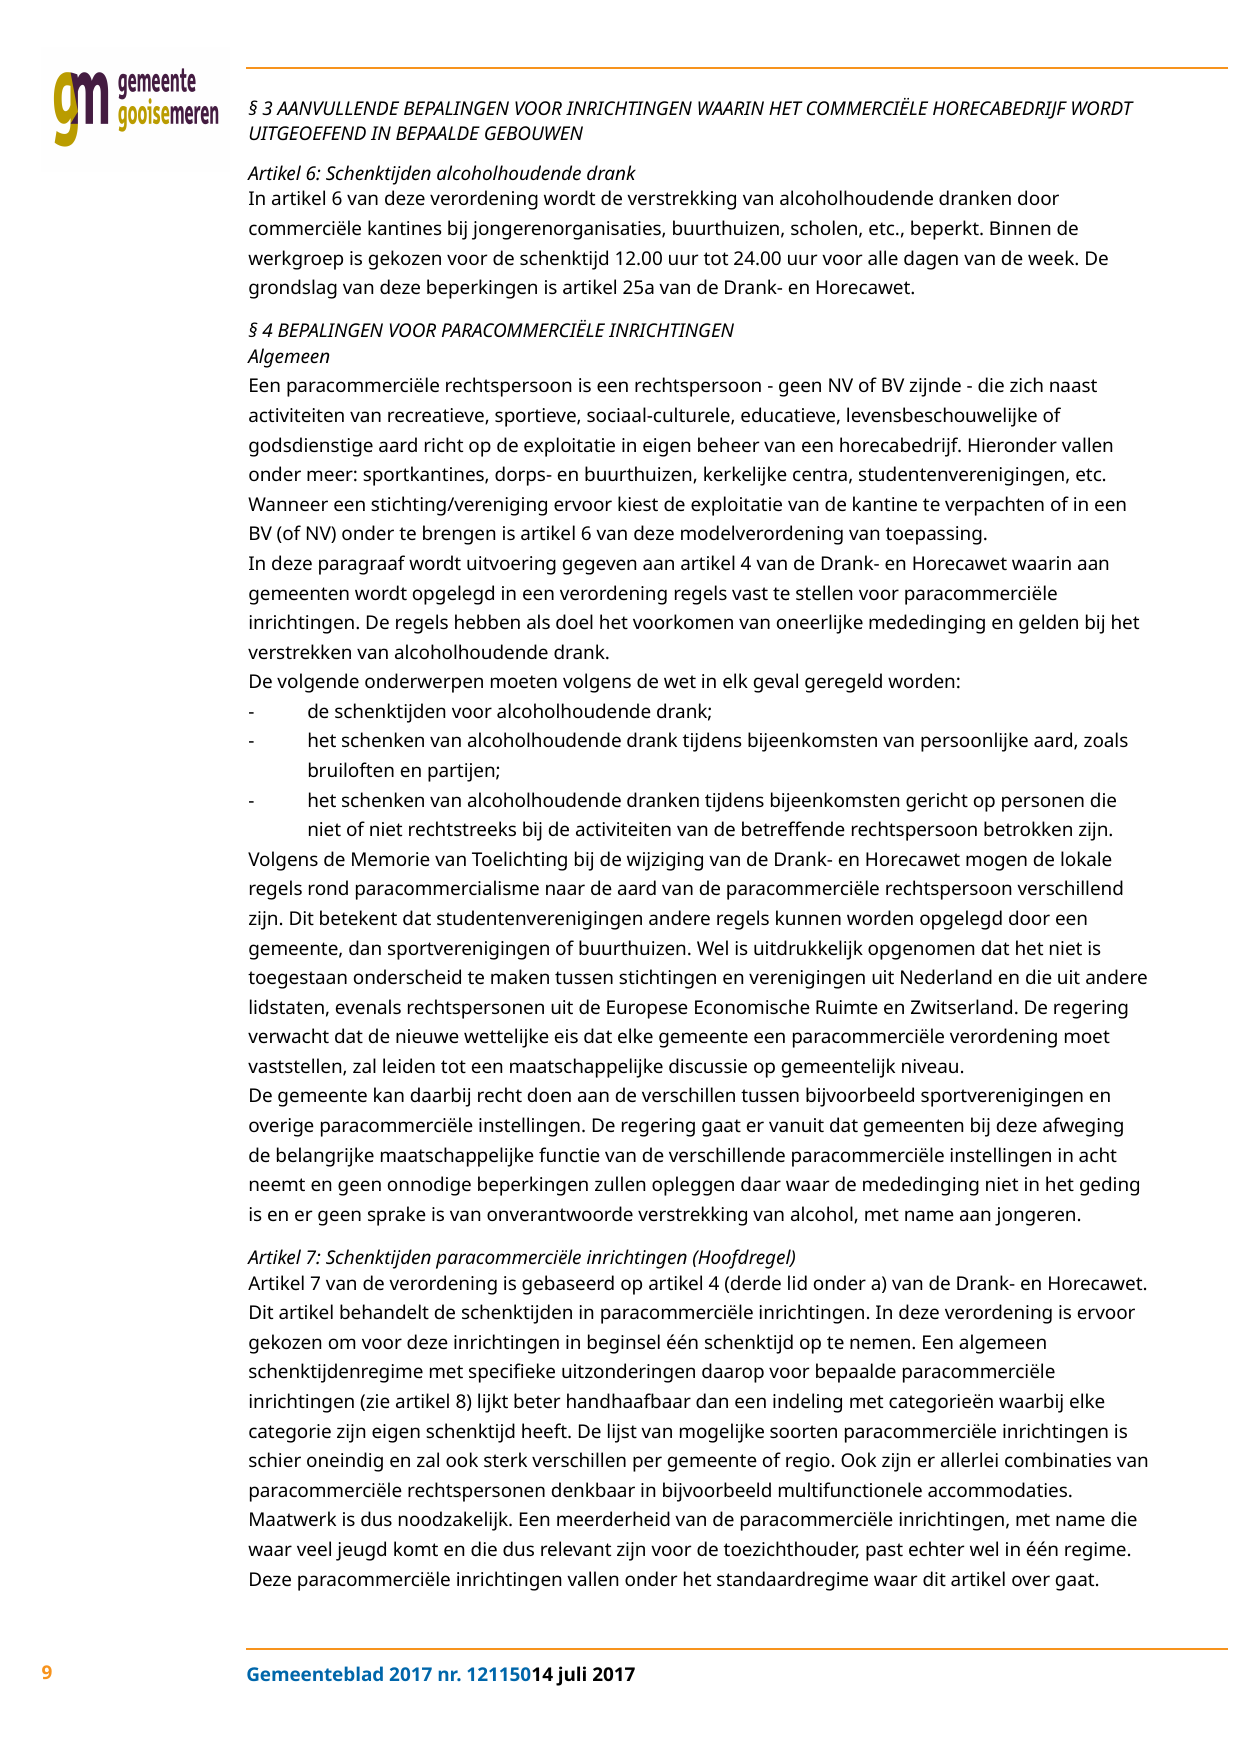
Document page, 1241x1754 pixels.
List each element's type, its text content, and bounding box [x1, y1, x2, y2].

picture [41, 47, 231, 172]
text Een paracommerciële rechtspersoon is een rechtspersoon - geen NV of BV zijnde - die zich naast activiteiten van recreatieve, sportieve, sociaal-culturele, educatieve, levensbeschouwelijke of godsdienstige aard richt op de exploitatie in eigen beheer van een horecabedrijf. Hieronder vallen onder meer: sportkantines, dorps- en buurthuizen, kerkelijke centra, studentenverenigingen, etc. [248, 373, 1152, 487]
list het schenken van alcoholhoudende drank tijdens bijeenkomsten van persoonlijke aard, zoals bruiloften en partijen; [248, 728, 1152, 783]
text In artikel 6 van deze verordening wordt de verstrekking van alcoholhoudende dranken door commerciële kantines bij jongerenorganisaties, buurthuizen, scholen, etc., beperkt. Binnen de werkgroep is gekozen voor de schenktijd 12.00 uur tot 24.00 uur voor alle dagen van de week. De grondslag van deze beperkingen is artikel 25a van de Drank- en Horecawet. [248, 186, 1152, 300]
list de schenktijden voor alcoholhoudende drank; [248, 698, 1152, 724]
text Volgens de Memorie van Toelichting bij de wijziging van de Drank- en Horecawet mogen de lokale regels rond paracommercialisme naar de aard van de paracommerciële rechtspersoon verschillend zijn. Dit betekent dat studentenverenigingen andere regels kunnen worden opgelegd door een gemeente, dan sportverenigingen of buurthuizen. Wel is uitdrukkelijk opgenomen dat het niet is toegestaan onderscheid te maken tussen stichtingen en verenigingen uit Nederland en die uit andere lidstaten, evenals rechtspersonen uit de Europese Economische Ruimte en Zwitserland. De regering verwacht dat de nieuwe wettelijke eis dat elke gemeente een paracommerciële verordening moet vaststellen, zal leiden tot een maatschappelijke discussie op gemeentelijk niveau. [248, 846, 1152, 1079]
text § 3 AANVULLENDE BEPALINGEN VOOR INRICHTINGEN WAARIN HET COMMERCIËLE HORECABEDRIJF WORDT UITGEOEFEND IN BEPAALDE GEBOUWEN [248, 95, 1152, 146]
text De gemeente kan daarbij recht doen aan de verschillen tussen bijvoorbeeld sportverenigingen en overige paracommerciële instellingen. De regering gaat er vanuit dat gemeenten bij deze afweging de belangrijke maatschappelijke functie van de verschillende paracommerciële instellingen in acht neemt en geen onnodige beperkingen zullen opleggen daar waar de mededinging niet in het geding is en er geen sprake is van onverantwoorde verstrekking van alcohol, met name aan jongeren. [248, 1083, 1152, 1227]
text Artikel 6: Schenktijden alcoholhoudende drank [248, 160, 1152, 186]
text Algemeen [248, 343, 1152, 369]
text Artikel 7: Schenktijden paracommerciële inrichtingen (Hoofdregel) [248, 1244, 1152, 1270]
list het schenken van alcoholhoudende dranken tijdens bijeenkomsten gericht op personen die niet of niet rechtstreeks bij de activiteiten van de betreffende rechtspersoon betrokken zijn. [248, 787, 1152, 842]
text Artikel 7 van de verordening is gebaseerd op artikel 4 (derde lid onder a) van de Drank- en Horecawet. Dit artikel behandelt de schenktijden in paracommerciële inrichtingen. In deze verordening is ervoor gekozen om voor deze inrichtingen in beginsel één schenktijd op te nemen. Een algemeen schenktijdenregime met specifieke uitzonderingen daarop voor bepaalde paracommerciële inrichtingen (zie artikel 8) lijkt beter handhaafbaar dan een indeling met categorieën waarbij elke categorie zijn eigen schenktijd heeft. De lijst van mogelijke soorten paracommerciële inrichtingen is schier oneindig en zal ook sterk verschillen per gemeente of regio. Ook zijn er allerlei combinaties van paracommerciële rechtspersonen denkbaar in bijvoorbeeld multifunctionele accommodaties. Maatwerk is dus noodzakelijk. Een meerderheid van de paracommerciële inrichtingen, met name die waar veel jeugd komt en die dus relevant zijn voor de toezichthouder, past echter wel in één regime. Deze paracommerciële inrichtingen vallen onder het standaardregime waar dit artikel over gaat. [248, 1270, 1152, 1591]
text In deze paragraaf wordt uitvoering gegeven aan artikel 4 van de Drank- en Horecawet waarin aan gemeenten wordt opgelegd in een verordening regels vast te stellen voor paracommerciële inrichtingen. De regels hebben als doel het voorkomen van oneerlijke mededinging en gelden bij het verstrekken van alcoholhoudende drank. [248, 550, 1152, 665]
text Wanneer een stichting/vereniging ervoor kiest de exploitatie van de kantine te verpachten of in een BV (of NV) onder te brengen is artikel 6 van deze modelverordening van toepassing. [248, 491, 1152, 546]
text De volgende onderwerpen moeten volgens de wet in elk geval geregeld worden: [248, 668, 1152, 694]
text § 4 BEPALINGEN VOOR PARACOMMERCIËLE INRICHTINGEN [248, 317, 1152, 343]
